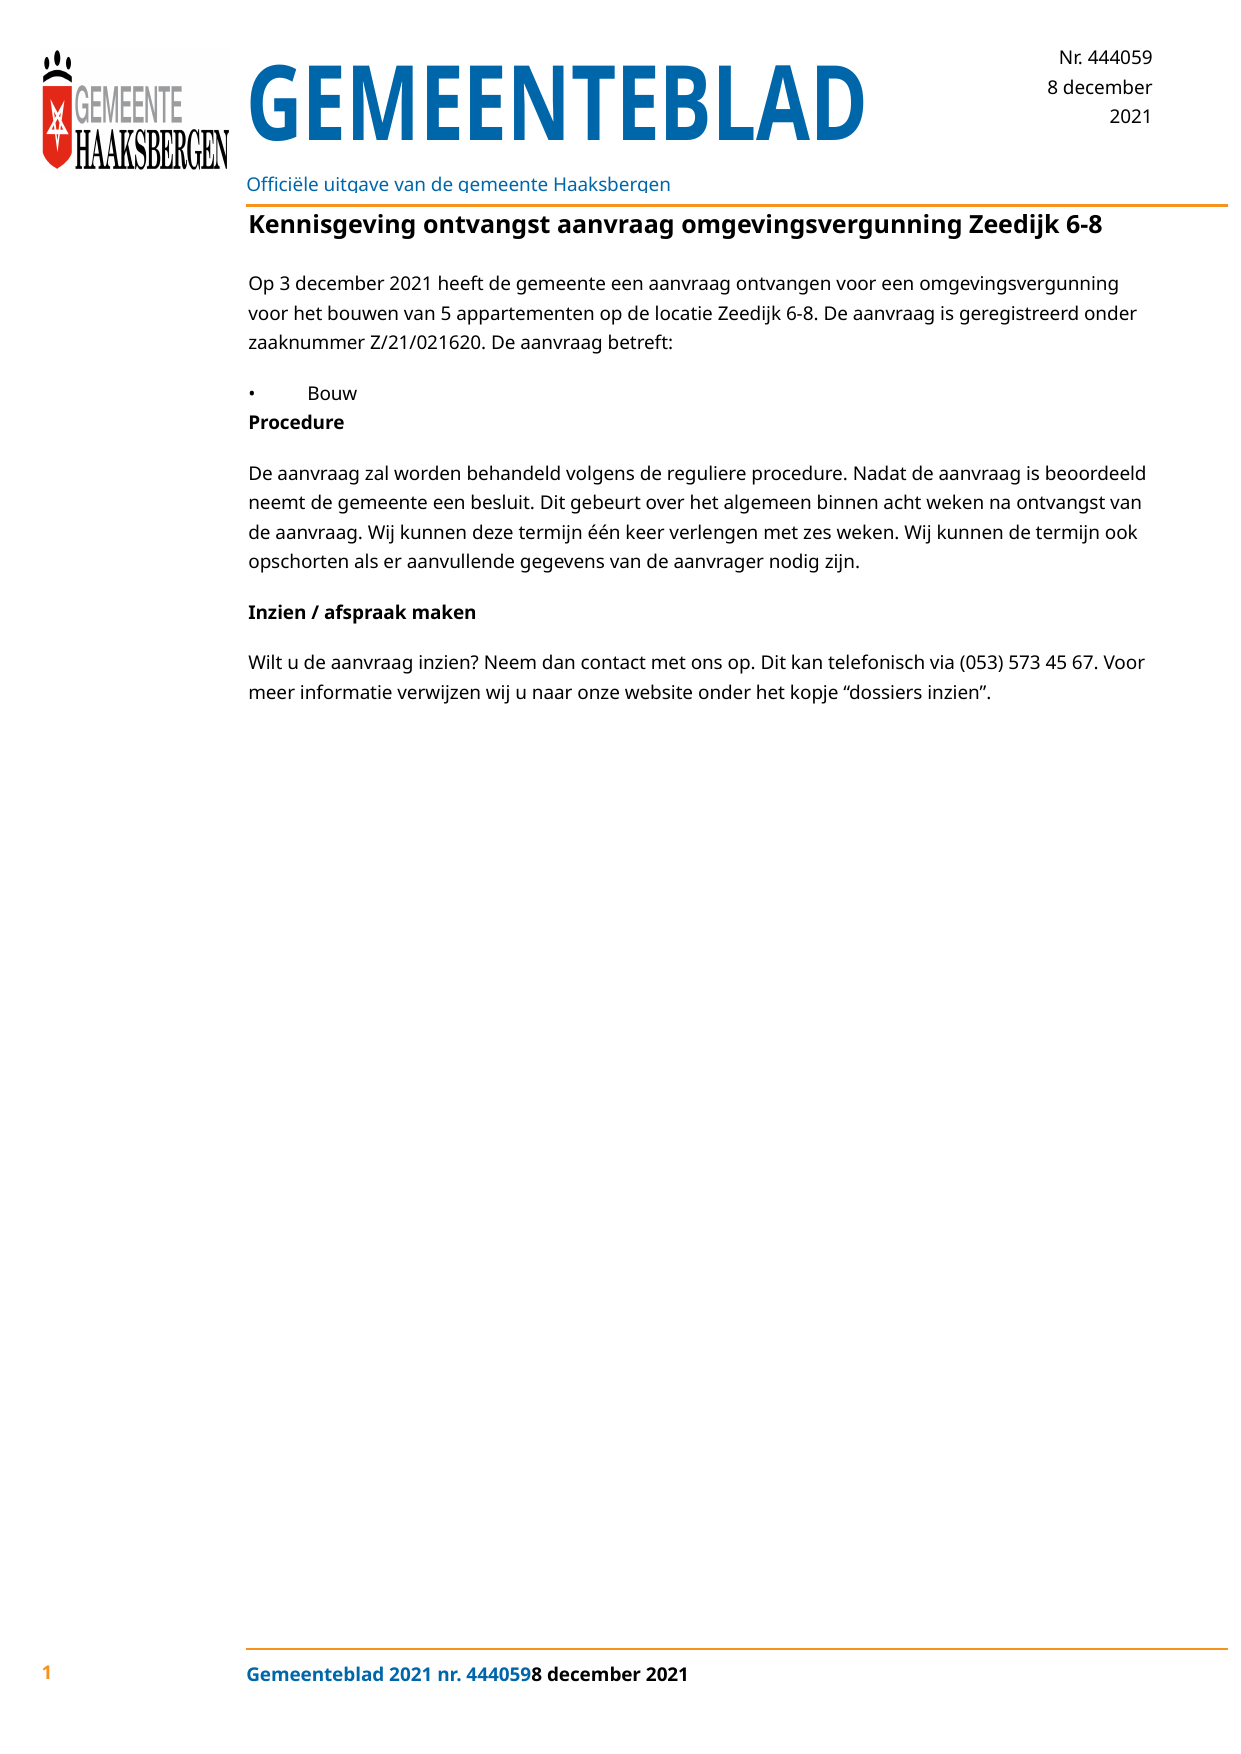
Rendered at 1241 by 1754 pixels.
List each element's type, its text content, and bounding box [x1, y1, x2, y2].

picture [41, 47, 231, 172]
text De aanvraag zal worden behandeld volgens de reguliere procedure. Nadat de aanvraag is beoordeeld neemt de gemeente een besluit. Dit gebeurt over het algemeen binnen acht weken na ontvangst van de aanvraag. Wij kunnen deze termijn één keer verlengen met zes weken. Wij kunnen de termijn ook opschorten als er aanvullende gegevens van de aanvrager nodig zijn. [248, 460, 1152, 574]
text Kennisgeving ontvangst aanvraag omgevingsvergunning Zeedijk 6-8 [248, 207, 1152, 241]
list Bouw [248, 380, 1152, 406]
text Inzien / afspraak maken [248, 599, 1152, 625]
text Wilt u de aanvraag inzien? Neem dan contact met ons op. Dit kan telefonisch via (053) 573 45 67. Voor meer informatie verwijzen wij u naar onze website onder het kopje “dossiers inzien”. [248, 649, 1152, 705]
text Op 3 december 2021 heeft de gemeente een aanvraag ontvangen voor een omgevingsvergunning voor het bouwen van 5 appartementen op de locatie Zeedijk 6-8. De aanvraag is geregistreerd onder zaaknummer Z/21/021620. De aanvraag betreft: [248, 270, 1152, 355]
text Procedure [248, 409, 1152, 435]
